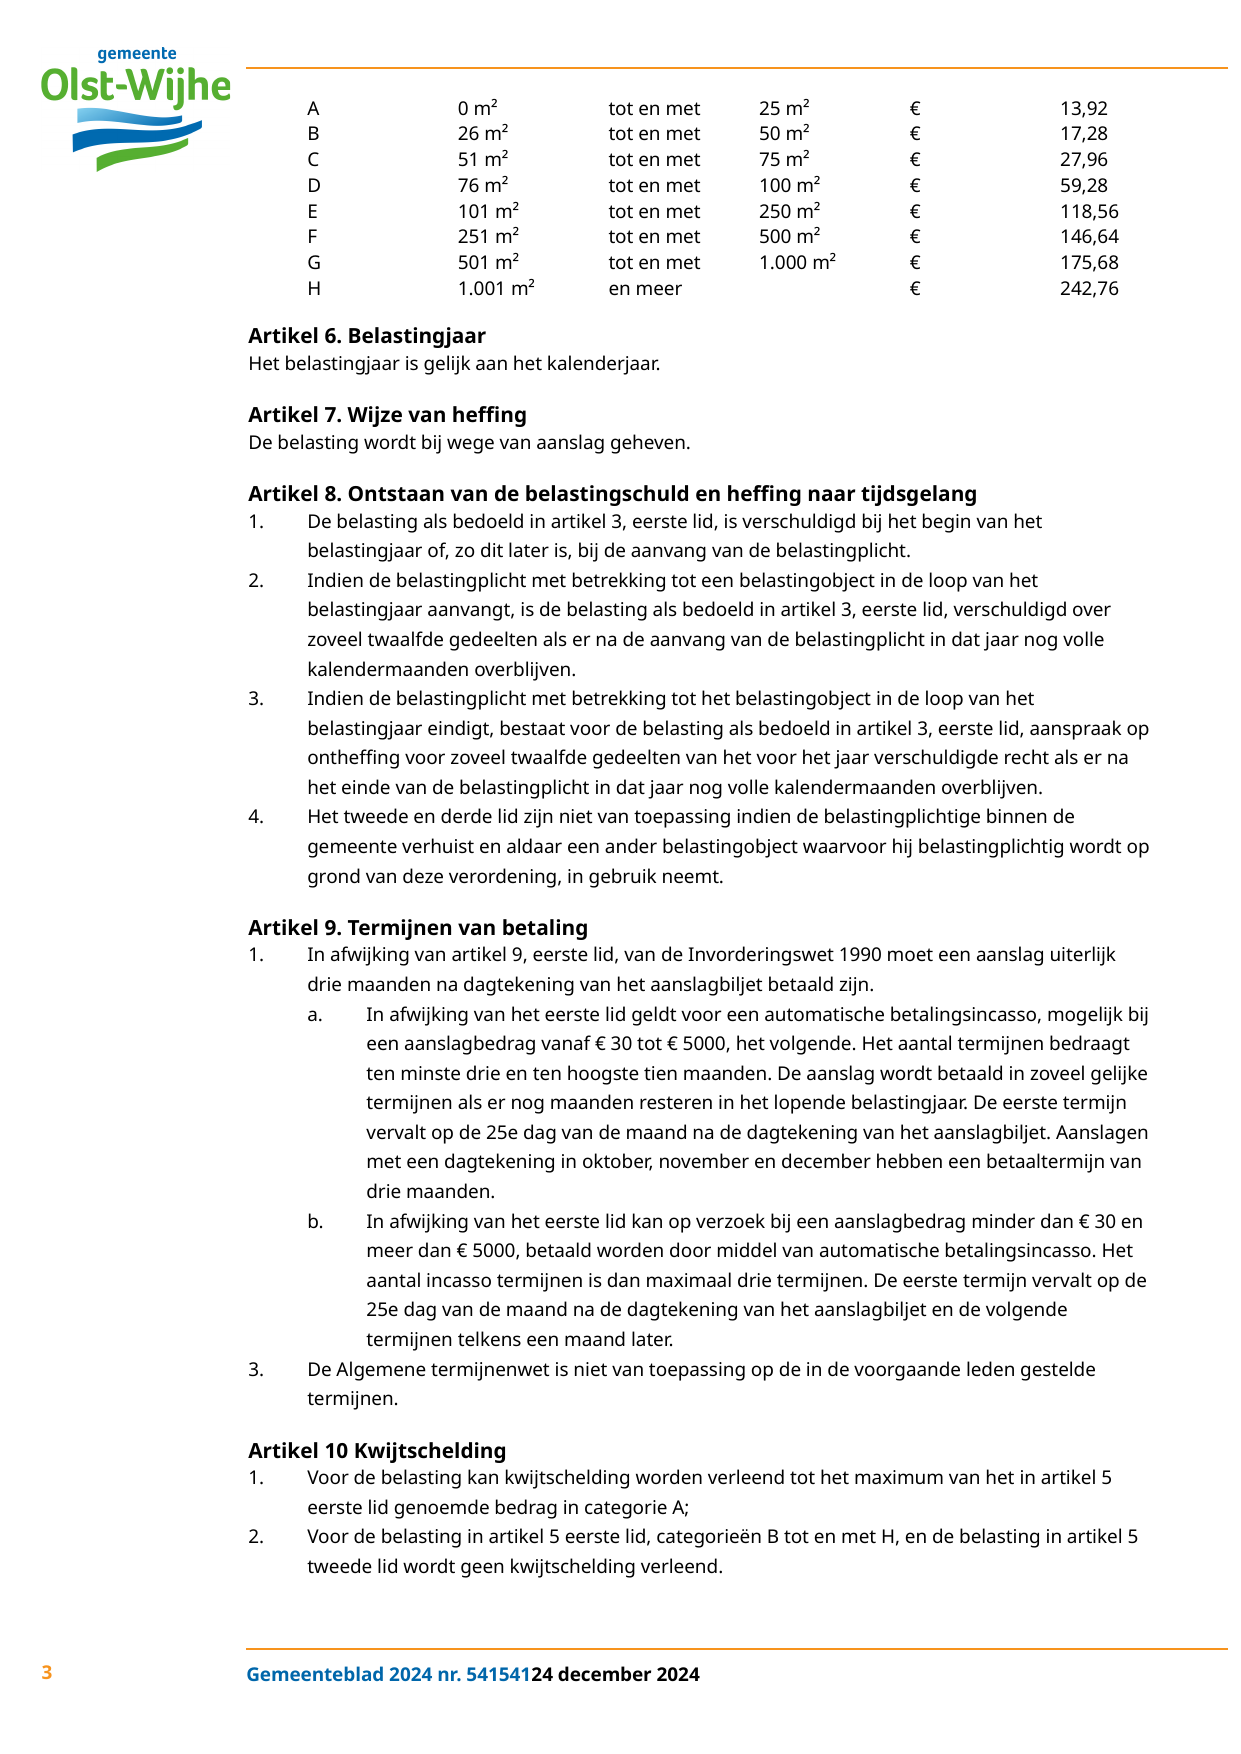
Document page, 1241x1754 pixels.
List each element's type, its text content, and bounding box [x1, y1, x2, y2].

text Het belastingjaar is gelijk aan het kalenderjaar. [248, 350, 1152, 376]
table_cell C [307, 146, 458, 172]
list In afwijking van artikel 9, eerste lid, van de Invorderingswet 1990 moet een aanslag uiterlijk drie maanden na dagtekening van het aanslagbiljet betaald zijn. [248, 942, 1152, 997]
table_cell [759, 275, 909, 301]
table_cell € [910, 198, 1060, 223]
text De belasting wordt bij wege van aanslag geheven. [248, 429, 1152, 455]
table_cell 17,28 [1060, 121, 1211, 146]
table_header A [307, 95, 458, 121]
table_cell F [307, 224, 458, 249]
table_cell € [910, 146, 1060, 172]
text Artikel 6. Belastingjaar [248, 322, 1152, 350]
table_cell € [910, 121, 1060, 146]
table_cell 100 m² [759, 172, 909, 198]
table_cell 101 m² [458, 198, 608, 223]
text Artikel 9. Termijnen van betaling [248, 913, 1152, 942]
table_cell 50 m² [759, 121, 909, 146]
table_header 0 m² [458, 95, 608, 121]
table_cell 175,68 [1060, 249, 1211, 275]
table_cell tot en met [608, 198, 759, 223]
table_cell H [307, 275, 458, 301]
table_cell 59,28 [1060, 172, 1211, 198]
table_cell 1.000 m² [759, 249, 909, 275]
text Artikel 8. Ontstaan van de belastingschuld en heffing naar tijdsgelang [248, 479, 1152, 508]
list Voor de belasting kan kwijtschelding worden verleend tot het maximum van het in artikel 5 eerste lid genoemde bedrag in categorie A; [248, 1464, 1152, 1519]
table_cell 27,96 [1060, 146, 1211, 172]
table_cell tot en met [608, 224, 759, 249]
table_cell € [910, 172, 1060, 198]
table_cell 26 m² [458, 121, 608, 146]
table_cell tot en met [608, 146, 759, 172]
table_cell 500 m² [759, 224, 909, 249]
list Het tweede en derde lid zijn niet van toepassing indien de belastingplichtige binnen de gemeente verhuist en aldaar een ander belastingobject waarvoor hij belastingplichtig wordt op grond van deze verordening, in gebruik neemt. [248, 804, 1152, 888]
table_header tot en met [608, 95, 759, 121]
list De Algemene termijnenwet is niet van toepassing op de in de voorgaande leden gestelde termijnen. [248, 1356, 1152, 1411]
table_header 25 m² [759, 95, 909, 121]
text Artikel 10 Kwijtschelding [248, 1436, 1152, 1464]
table_cell 1.001 m² [458, 275, 608, 301]
table_cell B [307, 121, 458, 146]
table_cell 250 m² [759, 198, 909, 223]
list Voor de belasting in artikel 5 eerste lid, categorieën B tot en met H, en de belasting in artikel 5 tweede lid wordt geen kwijtschelding verleend. [248, 1523, 1152, 1579]
table_cell 118,56 [1060, 198, 1211, 223]
table_cell 51 m² [458, 146, 608, 172]
table_cell en meer [608, 275, 759, 301]
list Indien de belastingplicht met betrekking tot een belastingobject in de loop van het belastingjaar aanvangt, is de belasting als bedoeld in artikel 3, eerste lid, verschuldigd over zoveel twaalfde gedeelten als er na de aanvang van de belastingplicht in dat jaar nog volle kalendermaanden overblijven. [248, 567, 1152, 681]
list In afwijking van het eerste lid kan op verzoek bij een aanslagbedrag minder dan € 30 en meer dan € 5000, betaald worden door middel van automatische betalingsincasso. Het aantal incasso termijnen is dan maximaal drie termijnen. De eerste termijn vervalt op de 25e dag van de maand na de dagtekening van het aanslagbiljet en de volgende termijnen telkens een maand later. [307, 1208, 1152, 1352]
table_cell 76 m² [458, 172, 608, 198]
table_cell 75 m² [759, 146, 909, 172]
table_cell tot en met [608, 249, 759, 275]
picture [41, 47, 231, 172]
text Artikel 7. Wijze van heffing [248, 401, 1152, 429]
table_header € [910, 95, 1060, 121]
table_cell D [307, 172, 458, 198]
table_cell E [307, 198, 458, 223]
table_cell G [307, 249, 458, 275]
table_cell € [910, 224, 1060, 249]
table_cell 251 m² [458, 224, 608, 249]
table_cell € [910, 275, 1060, 301]
table_cell 501 m² [458, 249, 608, 275]
list De belasting als bedoeld in artikel 3, eerste lid, is verschuldigd bij het begin van het belastingjaar of, zo dit later is, bij de aanvang van de belastingplicht. [248, 508, 1152, 563]
table_cell € [910, 249, 1060, 275]
table_header 13,92 [1060, 95, 1211, 121]
list Indien de belastingplicht met betrekking tot het belastingobject in de loop van het belastingjaar eindigt, bestaat voor de belasting als bedoeld in artikel 3, eerste lid, aanspraak op ontheffing voor zoveel twaalfde gedeelten van het voor het jaar verschuldigde recht als er na het einde van de belastingplicht in dat jaar nog volle kalendermaanden overblijven. [248, 685, 1152, 800]
list In afwijking van het eerste lid geldt voor een automatische betalingsincasso, mogelijk bij een aanslagbedrag vanaf € 30 tot € 5000, het volgende. Het aantal termijnen bedraagt ten minste drie en ten hoogste tien maanden. De aanslag wordt betaald in zoveel gelijke termijnen als er nog maanden resteren in het lopende belastingjaar. De eerste termijn vervalt op de 25e dag van de maand na de dagtekening van het aanslagbiljet. Aanslagen met een dagtekening in oktober, november en december hebben een betaaltermijn van drie maanden. [307, 1001, 1152, 1204]
table_cell 146,64 [1060, 224, 1211, 249]
table_cell tot en met [608, 172, 759, 198]
table_cell 242,76 [1060, 275, 1211, 301]
table_cell tot en met [608, 121, 759, 146]
